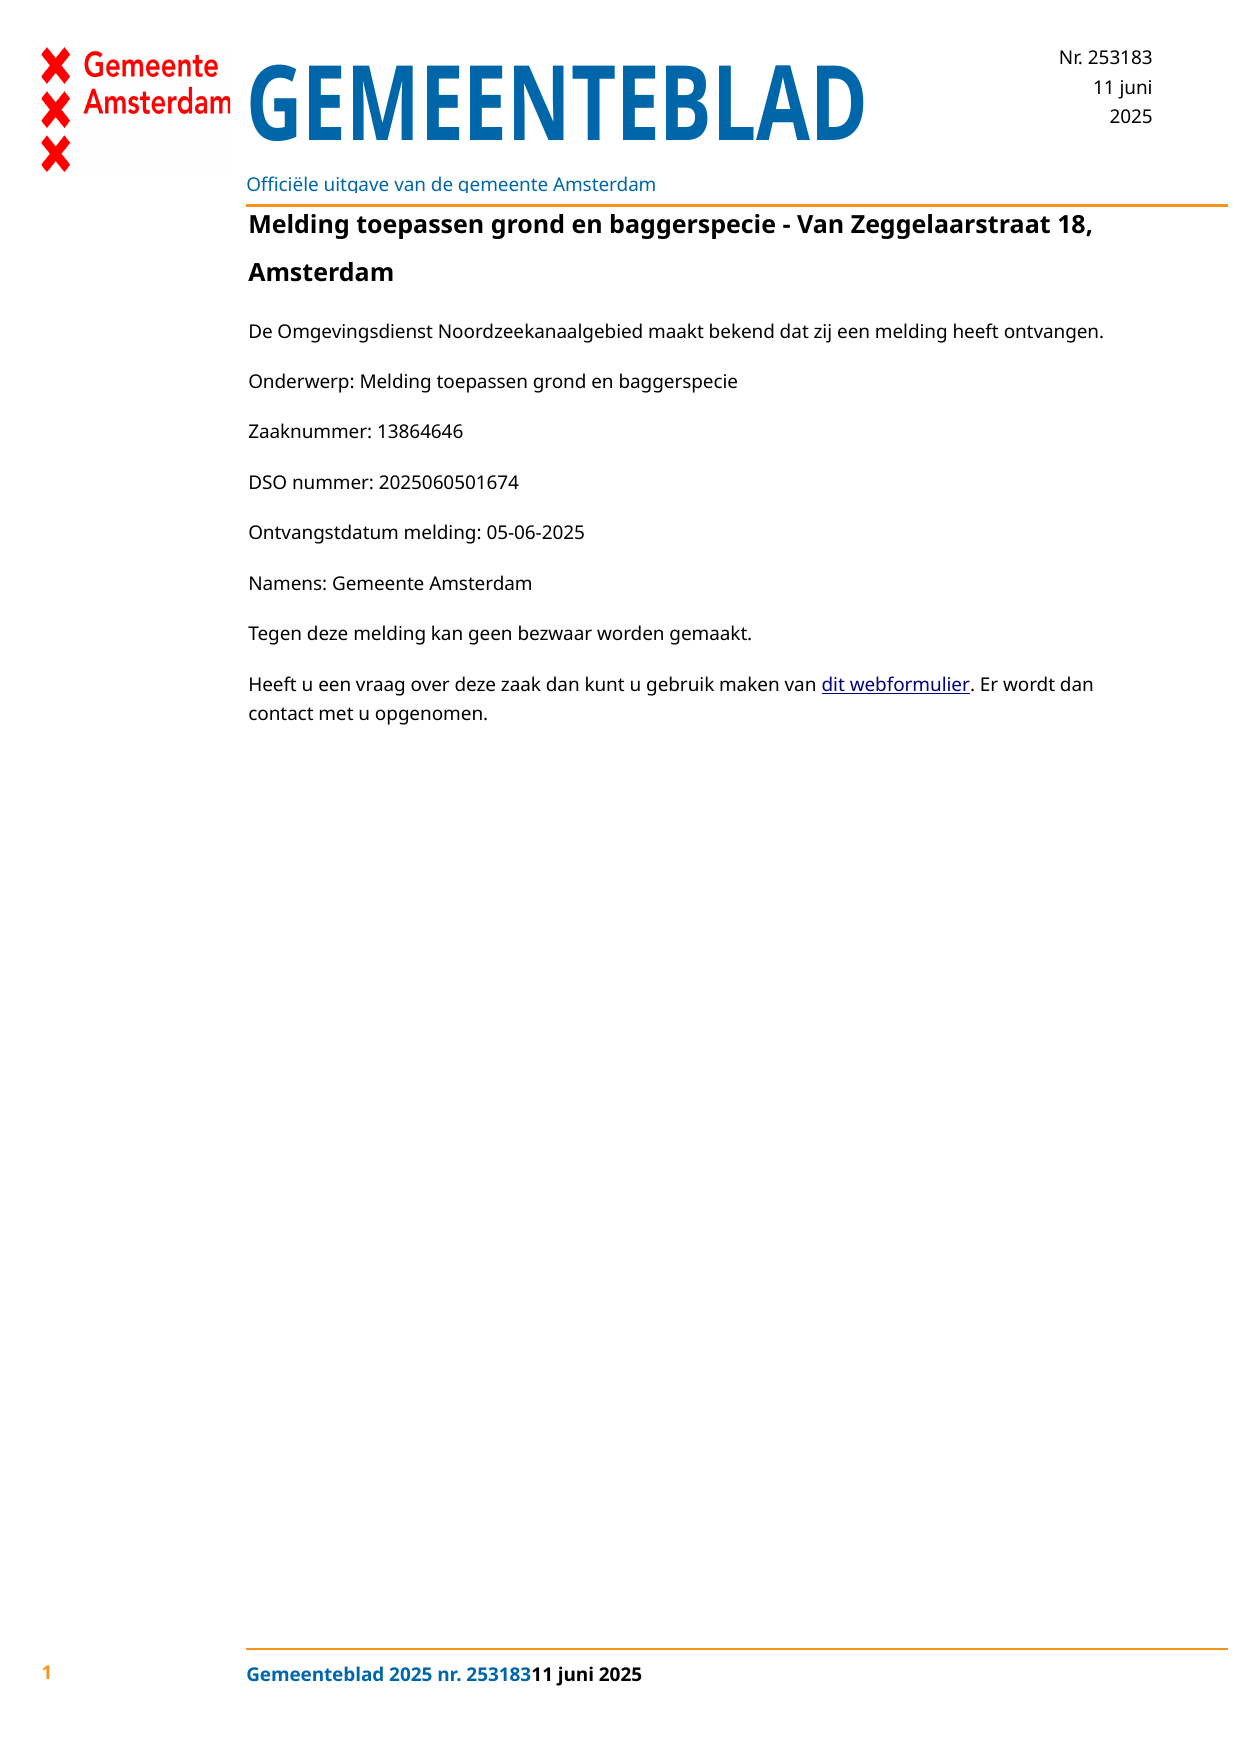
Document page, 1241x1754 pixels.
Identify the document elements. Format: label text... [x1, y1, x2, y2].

text Melding toepassen grond en baggerspecie - Van Zeggelaarstraat 18, Amsterdam [248, 207, 1152, 288]
text Namens: Gemeente Amsterdam [248, 570, 1152, 596]
text Onderwerp: Melding toepassen grond en baggerspecie [248, 368, 1152, 394]
text DSO nummer: 2025060501674 [248, 469, 1152, 495]
text De Omgevingsdienst Noordzeekanaalgebied maakt bekend dat zij een melding heeft ontvangen. [248, 318, 1152, 344]
text Tegen deze melding kan geen bezwaar worden gemaakt. [248, 620, 1152, 646]
picture [41, 47, 231, 172]
text Heeft u een vraag over deze zaak dan kunt u gebruik maken van dit webformulier. Er wordt dan contact met u opgenomen. [248, 671, 1152, 726]
text Zaaknummer: 13864646 [248, 419, 1152, 444]
text Ontvangstdatum melding: 05-06-2025 [248, 519, 1152, 545]
